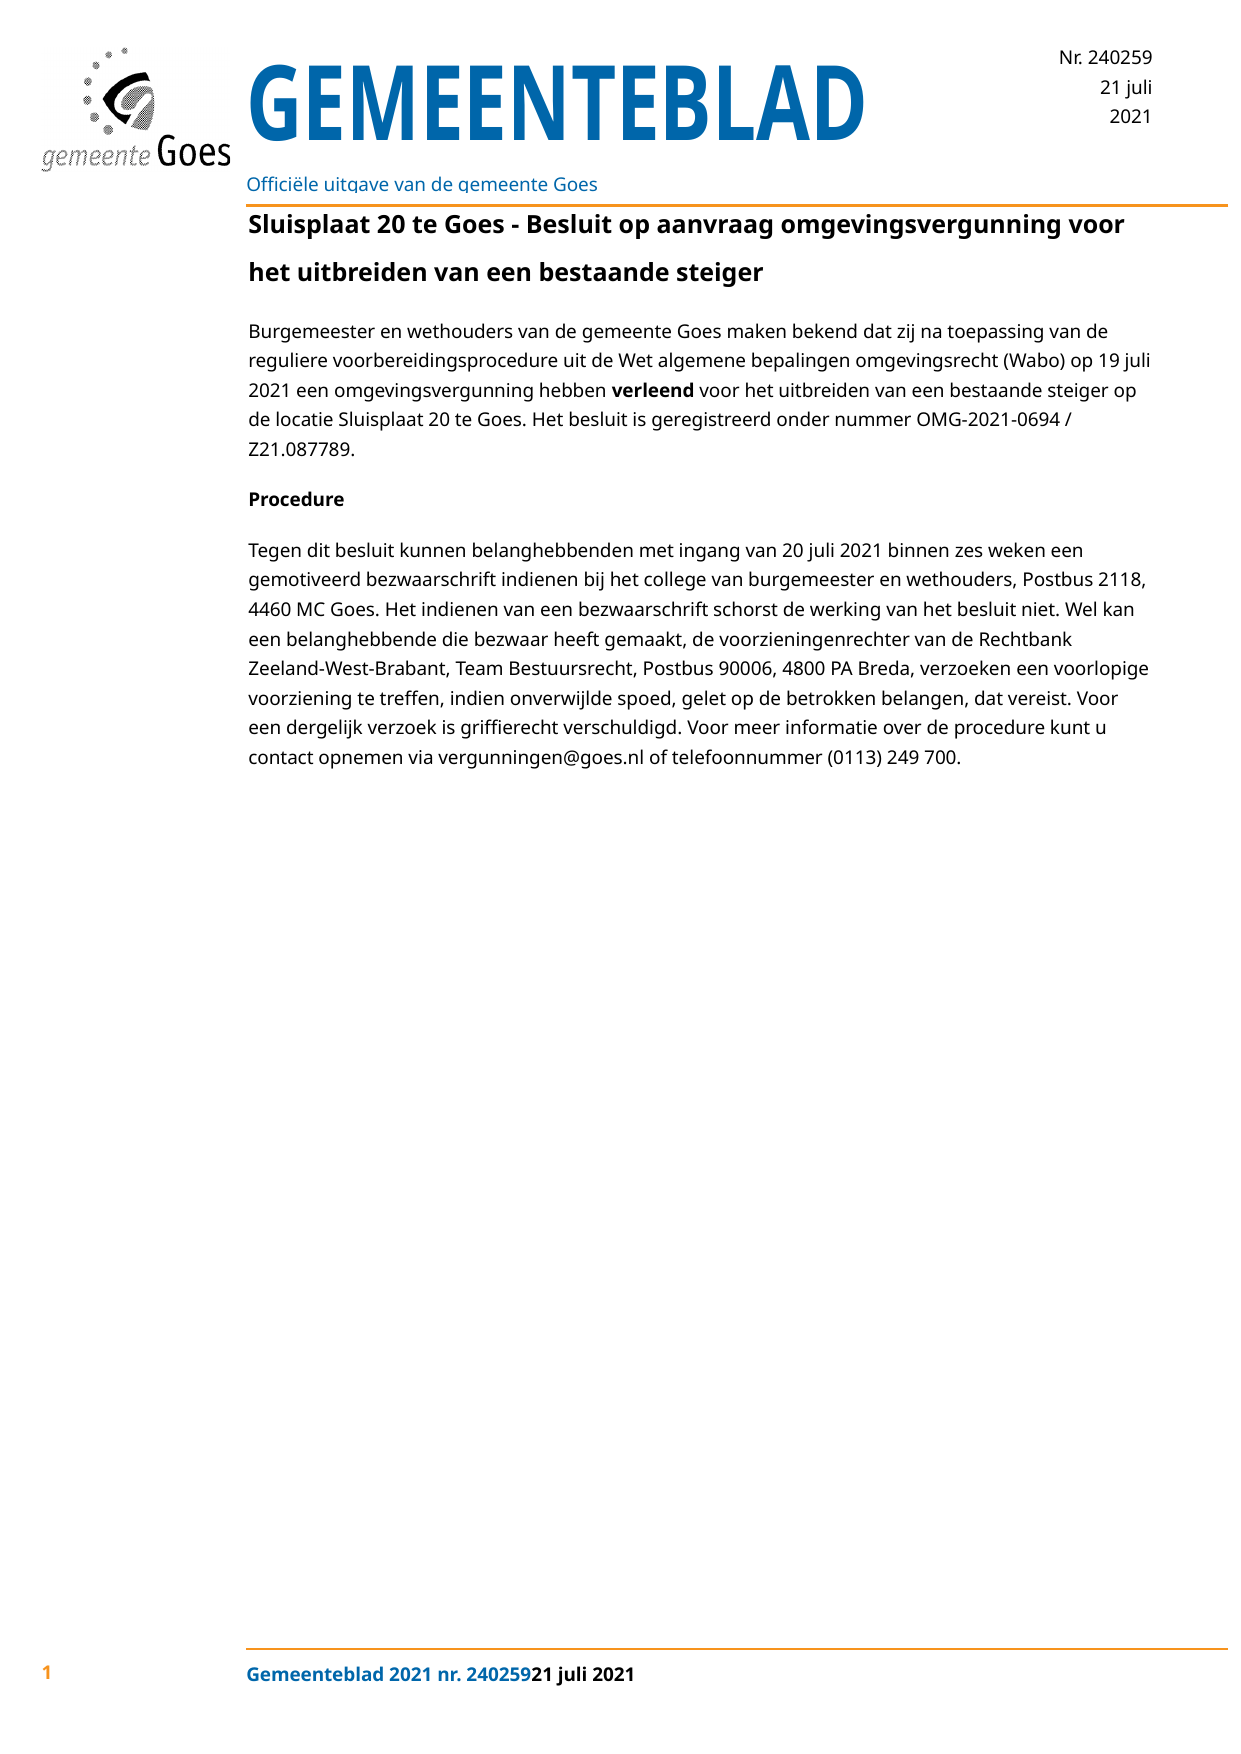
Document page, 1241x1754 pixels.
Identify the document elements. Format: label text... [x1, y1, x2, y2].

text Procedure [248, 487, 1152, 512]
picture [41, 47, 231, 172]
text Tegen dit besluit kunnen belanghebbenden met ingang van 20 juli 2021 binnen zes weken een gemotiveerd bezwaarschrift indienen bij het college van burgemeester en wethouders, Postbus 2118, 4460 MC Goes. Het indienen van een bezwaarschrift schorst de werking van het besluit niet. Wel kan een belanghebbende die bezwaar heeft gemaakt, de voorzieningenrechter van de Rechtbank Zeeland-West-Brabant, Team Bestuursrecht, Postbus 90006, 4800 PA Breda, verzoeken een voorlopige voorziening te treffen, indien onverwijlde spoed, gelet op de betrokken belangen, dat vereist. Voor een dergelijk verzoek is griffierecht verschuldigd. Voor meer informatie over de procedure kunt u contact opnemen via vergunningen@goes.nl of telefoonnummer (0113) 249 700. [248, 537, 1152, 770]
text Burgemeester en wethouders van de gemeente Goes maken bekend dat zij na toepassing van de reguliere voorbereidingsprocedure uit de Wet algemene bepalingen omgevingsrecht (Wabo) op 19 juli 2021 een omgevingsvergunning hebben verleend voor het uitbreiden van een bestaande steiger op de locatie Sluisplaat 20 te Goes. Het besluit is geregistreerd onder nummer OMG-2021-0694 / Z21.087789. [248, 318, 1152, 462]
text Sluisplaat 20 te Goes - Besluit op aanvraag omgevingsvergunning voor het uitbreiden van een bestaande steiger [248, 207, 1152, 288]
